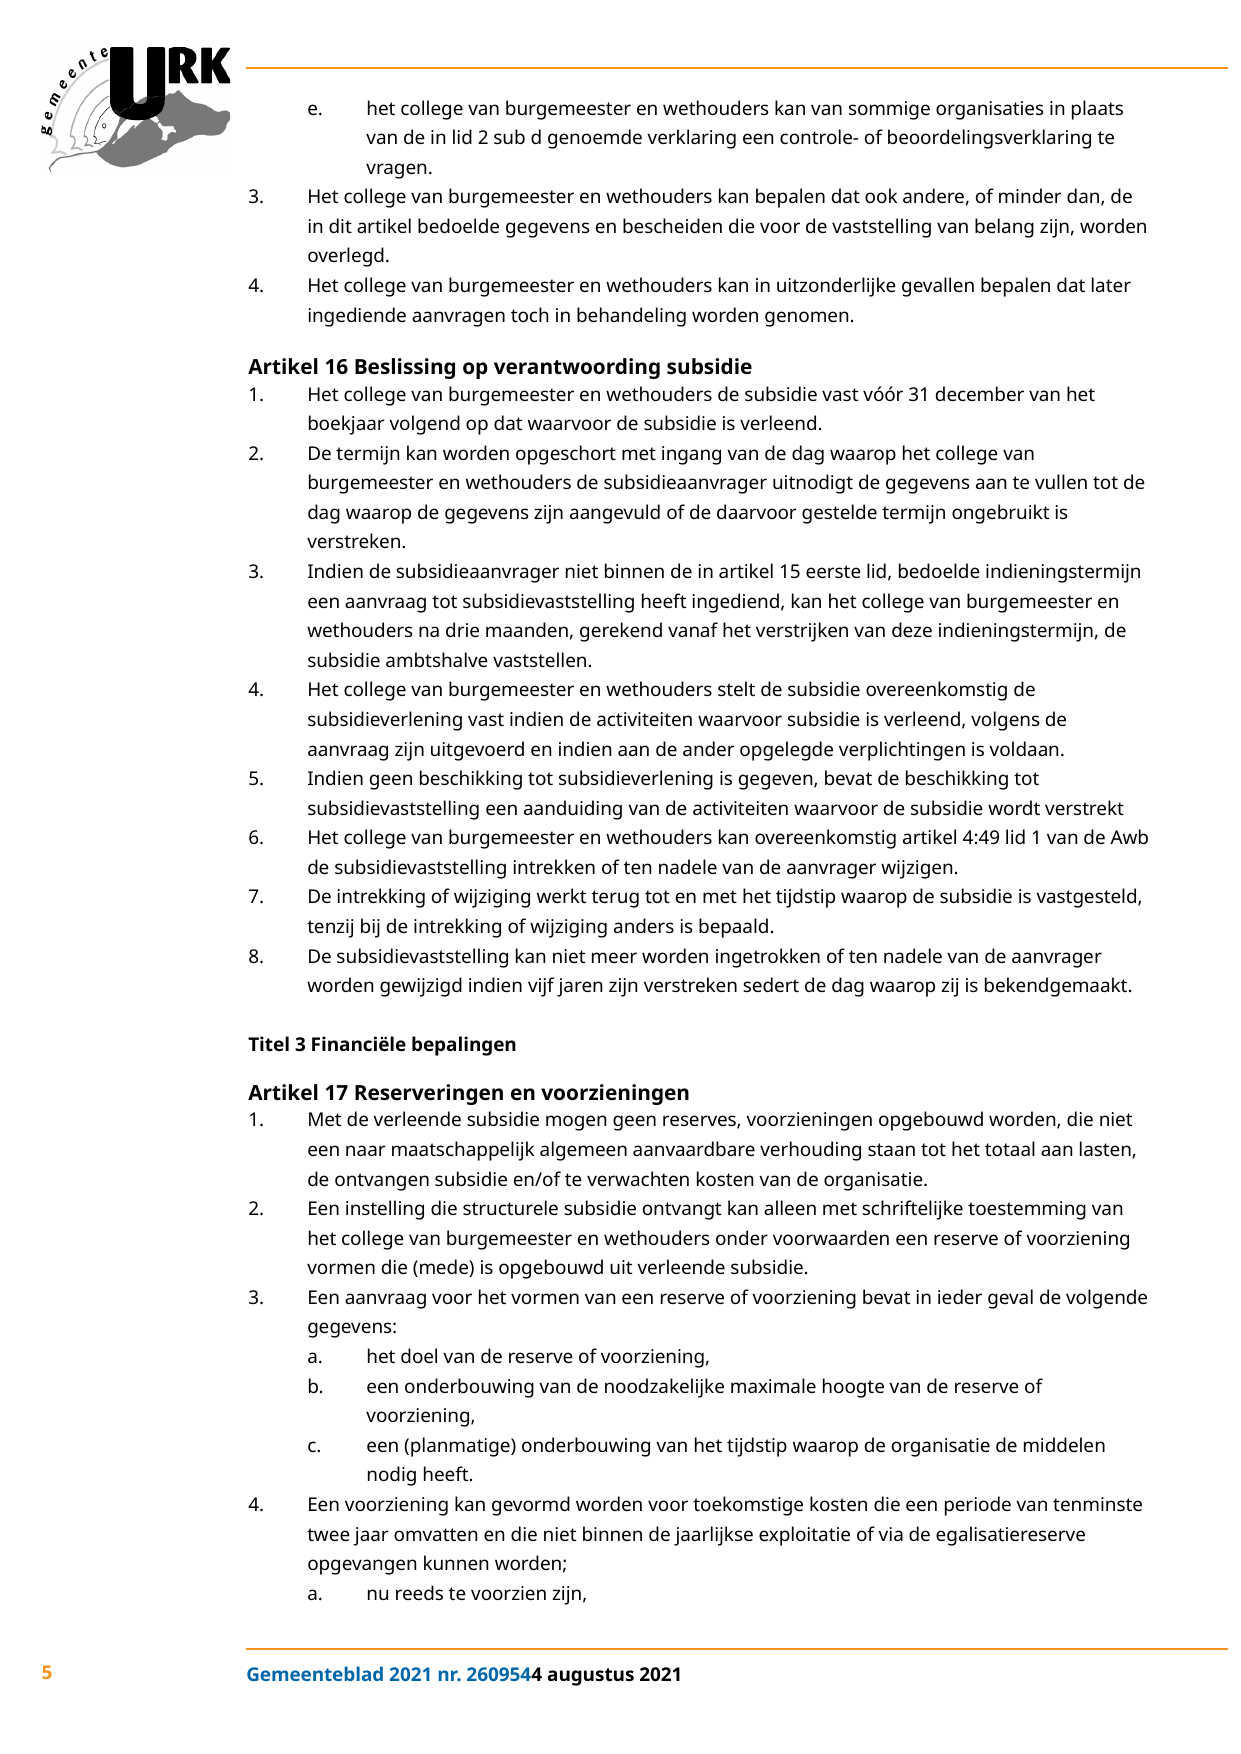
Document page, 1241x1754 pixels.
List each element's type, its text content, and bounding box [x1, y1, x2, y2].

list Een instelling die structurele subsidie ontvangt kan alleen met schriftelijke toestemming van het college van burgemeester en wethouders onder voorwaarden een reserve of voorziening vormen die (mede) is opgebouwd uit verleende subsidie. [248, 1195, 1152, 1280]
list De intrekking of wijziging werkt terug tot en met het tijdstip waarop de subsidie is vastgesteld, tenzij bij de intrekking of wijziging anders is bepaald. [248, 884, 1152, 939]
text Artikel 16 Beslissing op verantwoording subsidie [248, 352, 1152, 381]
picture [41, 47, 231, 172]
list De termijn kan worden opgeschort met ingang van de dag waarop het college van burgemeester en wethouders de subsidieaanvrager uitnodigt de gegevens aan te vullen tot de dag waarop de gegevens zijn aangevuld of de daarvoor gestelde termijn ongebruikt is verstreken. [248, 440, 1152, 554]
text Artikel 17 Reserveringen en voorzieningen [248, 1078, 1152, 1107]
list Het college van burgemeester en wethouders kan bepalen dat ook andere, of minder dan, de in dit artikel bedoelde gegevens en bescheiden die voor de vaststelling van belang zijn, worden overlegd. [248, 183, 1152, 268]
list Met de verleende subsidie mogen geen reserves, voorzieningen opgebouwd worden, die niet een naar maatschappelijk algemeen aanvaardbare verhouding staan tot het totaal aan lasten, de ontvangen subsidie en/of te verwachten kosten van de organisatie. [248, 1107, 1152, 1191]
list Een aanvraag voor het vormen van een reserve of voorziening bevat in ieder geval de volgende gegevens: [248, 1284, 1152, 1339]
list een onderbouwing van de noodzakelijke maximale hoogte van de reserve of voorziening, [307, 1373, 1152, 1428]
text Titel 3 Financiële bepalingen [248, 1032, 1152, 1057]
list Het college van burgemeester en wethouders kan overeenkomstig artikel 4:49 lid 1 van de Awb de subsidievaststelling intrekken of ten nadele van de aanvrager wijzigen. [248, 824, 1152, 880]
list het college van burgemeester en wethouders kan van sommige organisaties in plaats van de in lid 2 sub d genoemde verklaring een controle- of beoordelingsverklaring te vragen. [307, 95, 1152, 180]
list Het college van burgemeester en wethouders kan in uitzonderlijke gevallen bepalen dat later ingediende aanvragen toch in behandeling worden genomen. [248, 272, 1152, 328]
list Het college van burgemeester en wethouders stelt de subsidie overeenkomstig de subsidieverlening vast indien de activiteiten waarvoor subsidie is verleend, volgens de aanvraag zijn uitgevoerd en indien aan de ander opgelegde verplichtingen is voldaan. [248, 677, 1152, 761]
list nu reeds te voorzien zijn, [307, 1580, 1152, 1606]
list Indien de subsidieaanvrager niet binnen de in artikel 15 eerste lid, bedoelde indieningstermijn een aanvraag tot subsidievaststelling heeft ingediend, kan het college van burgemeester en wethouders na drie maanden, gerekend vanaf het verstrijken van deze indieningstermijn, de subsidie ambtshalve vaststellen. [248, 558, 1152, 673]
list Indien geen beschikking tot subsidieverlening is gegeven, bevat de beschikking tot subsidievaststelling een aanduiding van de activiteiten waarvoor de subsidie wordt verstrekt [248, 765, 1152, 821]
list een (planmatige) onderbouwing van het tijdstip waarop de organisatie de middelen nodig heeft. [307, 1432, 1152, 1487]
list Het college van burgemeester en wethouders de subsidie vast vóór 31 december van het boekjaar volgend op dat waarvoor de subsidie is verleend. [248, 381, 1152, 436]
list De subsidievaststelling kan niet meer worden ingetrokken of ten nadele van de aanvrager worden gewijzigd indien vijf jaren zijn verstreken sedert de dag waarop zij is bekendgemaakt. [248, 943, 1152, 998]
list het doel van de reserve of voorziening, [307, 1343, 1152, 1369]
list Een voorziening kan gevormd worden voor toekomstige kosten die een periode van tenminste twee jaar omvatten en die niet binnen de jaarlijkse exploitatie of via de egalisatiereserve opgevangen kunnen worden; [248, 1491, 1152, 1576]
